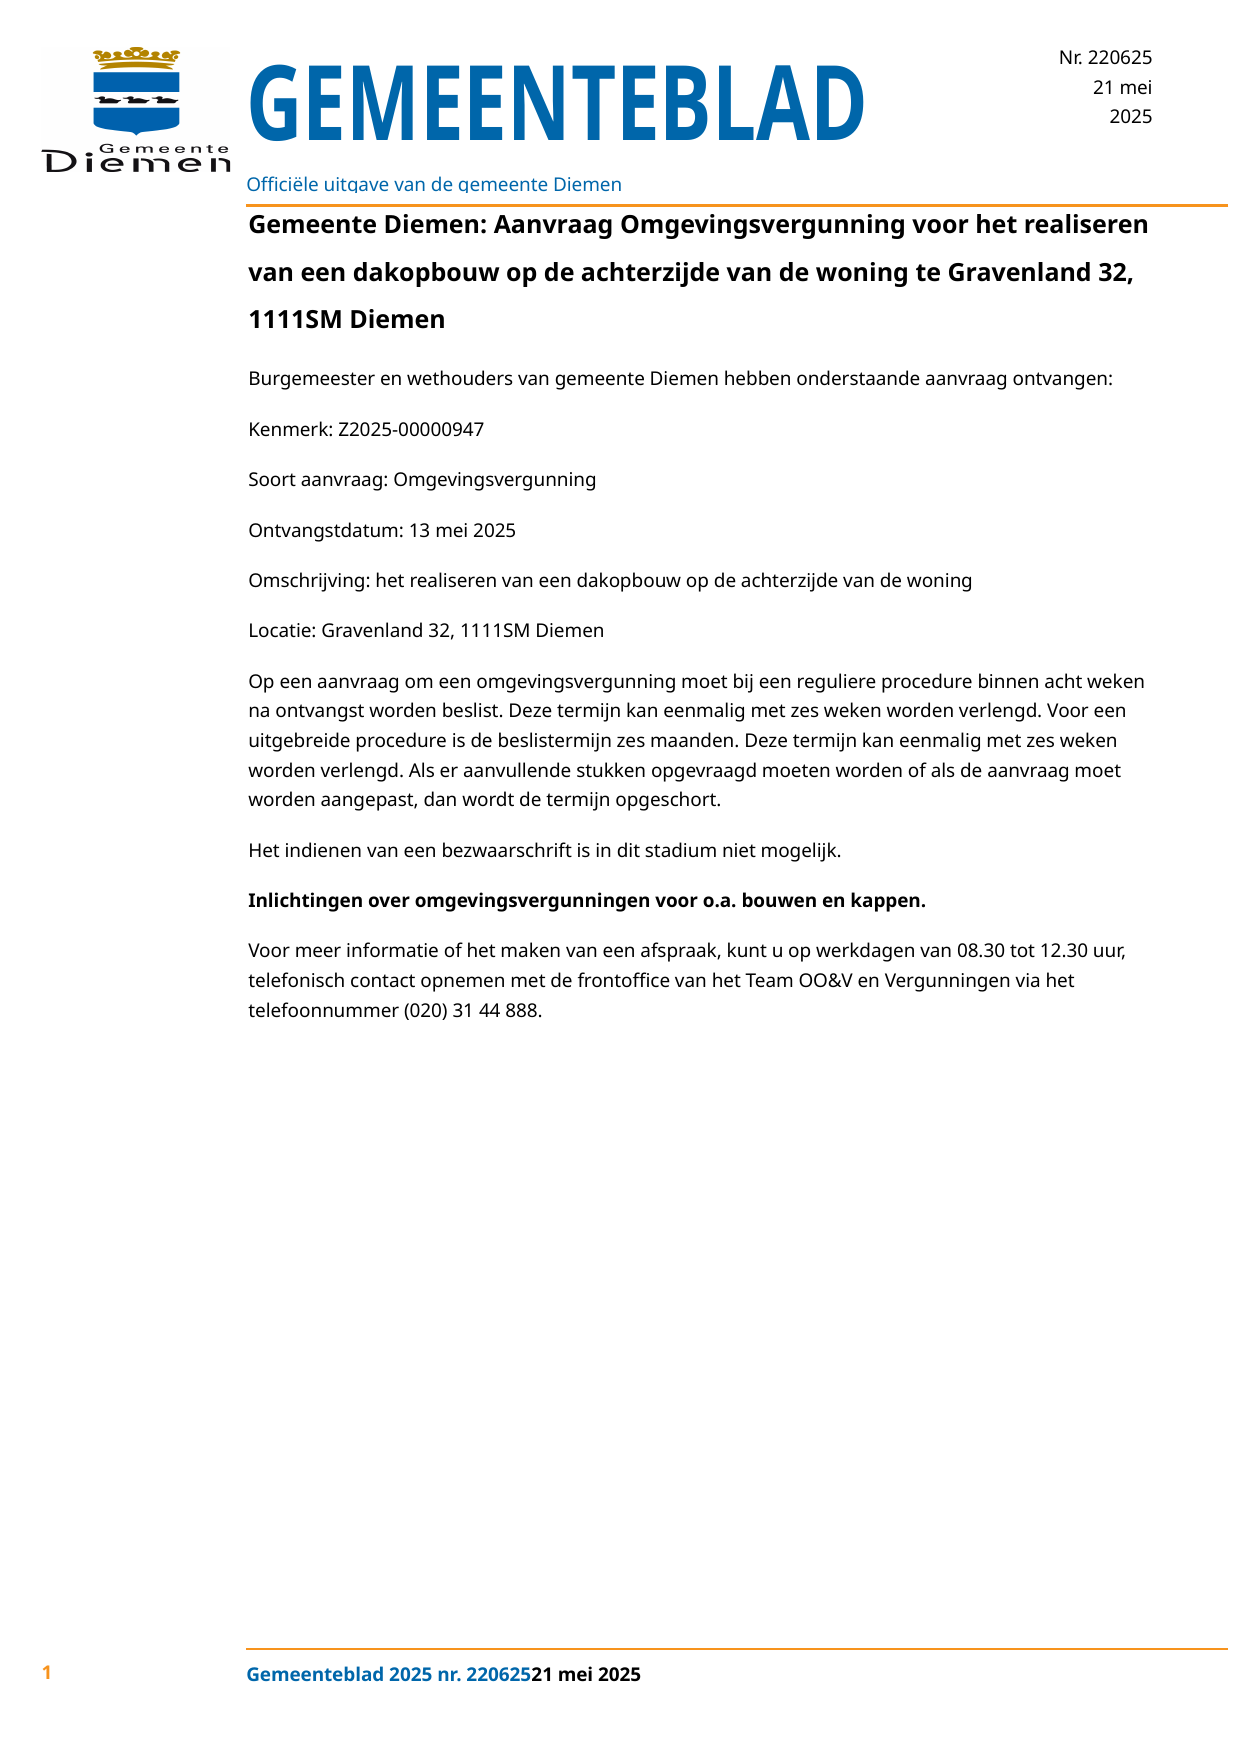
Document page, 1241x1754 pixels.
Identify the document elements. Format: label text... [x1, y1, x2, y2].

text Inlichtingen over omgevingsvergunningen voor o.a. bouwen en kappen. [248, 887, 1152, 913]
text Burgemeester en wethouders van gemeente Diemen hebben onderstaande aanvraag ontvangen: [248, 366, 1152, 391]
picture [41, 47, 231, 172]
text Ontvangstdatum: 13 mei 2025 [248, 517, 1152, 542]
text Omschrijving: het realiseren van een dakopbouw op de achterzijde van de woning [248, 567, 1152, 593]
text Gemeente Diemen: Aanvraag Omgevingsvergunning voor het realiseren van een dakopbouw op de achterzijde van de woning te Gravenland 32, 1111SM Diemen [248, 207, 1152, 336]
text Kenmerk: Z2025-00000947 [248, 416, 1152, 442]
text Op een aanvraag om een omgevingsvergunning moet bij een reguliere procedure binnen acht weken na ontvangst worden beslist. Deze termijn kan eenmalig met zes weken worden verlengd. Voor een uitgebreide procedure is de beslistermijn zes maanden. Deze termijn kan eenmalig met zes weken worden verlengd. Als er aanvullende stukken opgevraagd moeten worden of als de aanvraag moet worden aangepast, dan wordt de termijn opgeschort. [248, 668, 1152, 812]
text Locatie: Gravenland 32, 1111SM Diemen [248, 618, 1152, 643]
text Voor meer informatie of het maken van een afspraak, kunt u op werkdagen van 08.30 tot 12.30 uur, telefonisch contact opnemen met de frontoffice van het Team OO&V en Vergunningen via het telefoonnummer (020) 31 44 888. [248, 938, 1152, 1022]
text Het indienen van een bezwaarschrift is in dit stadium niet mogelijk. [248, 837, 1152, 862]
text Soort aanvraag: Omgevingsvergunning [248, 466, 1152, 492]
